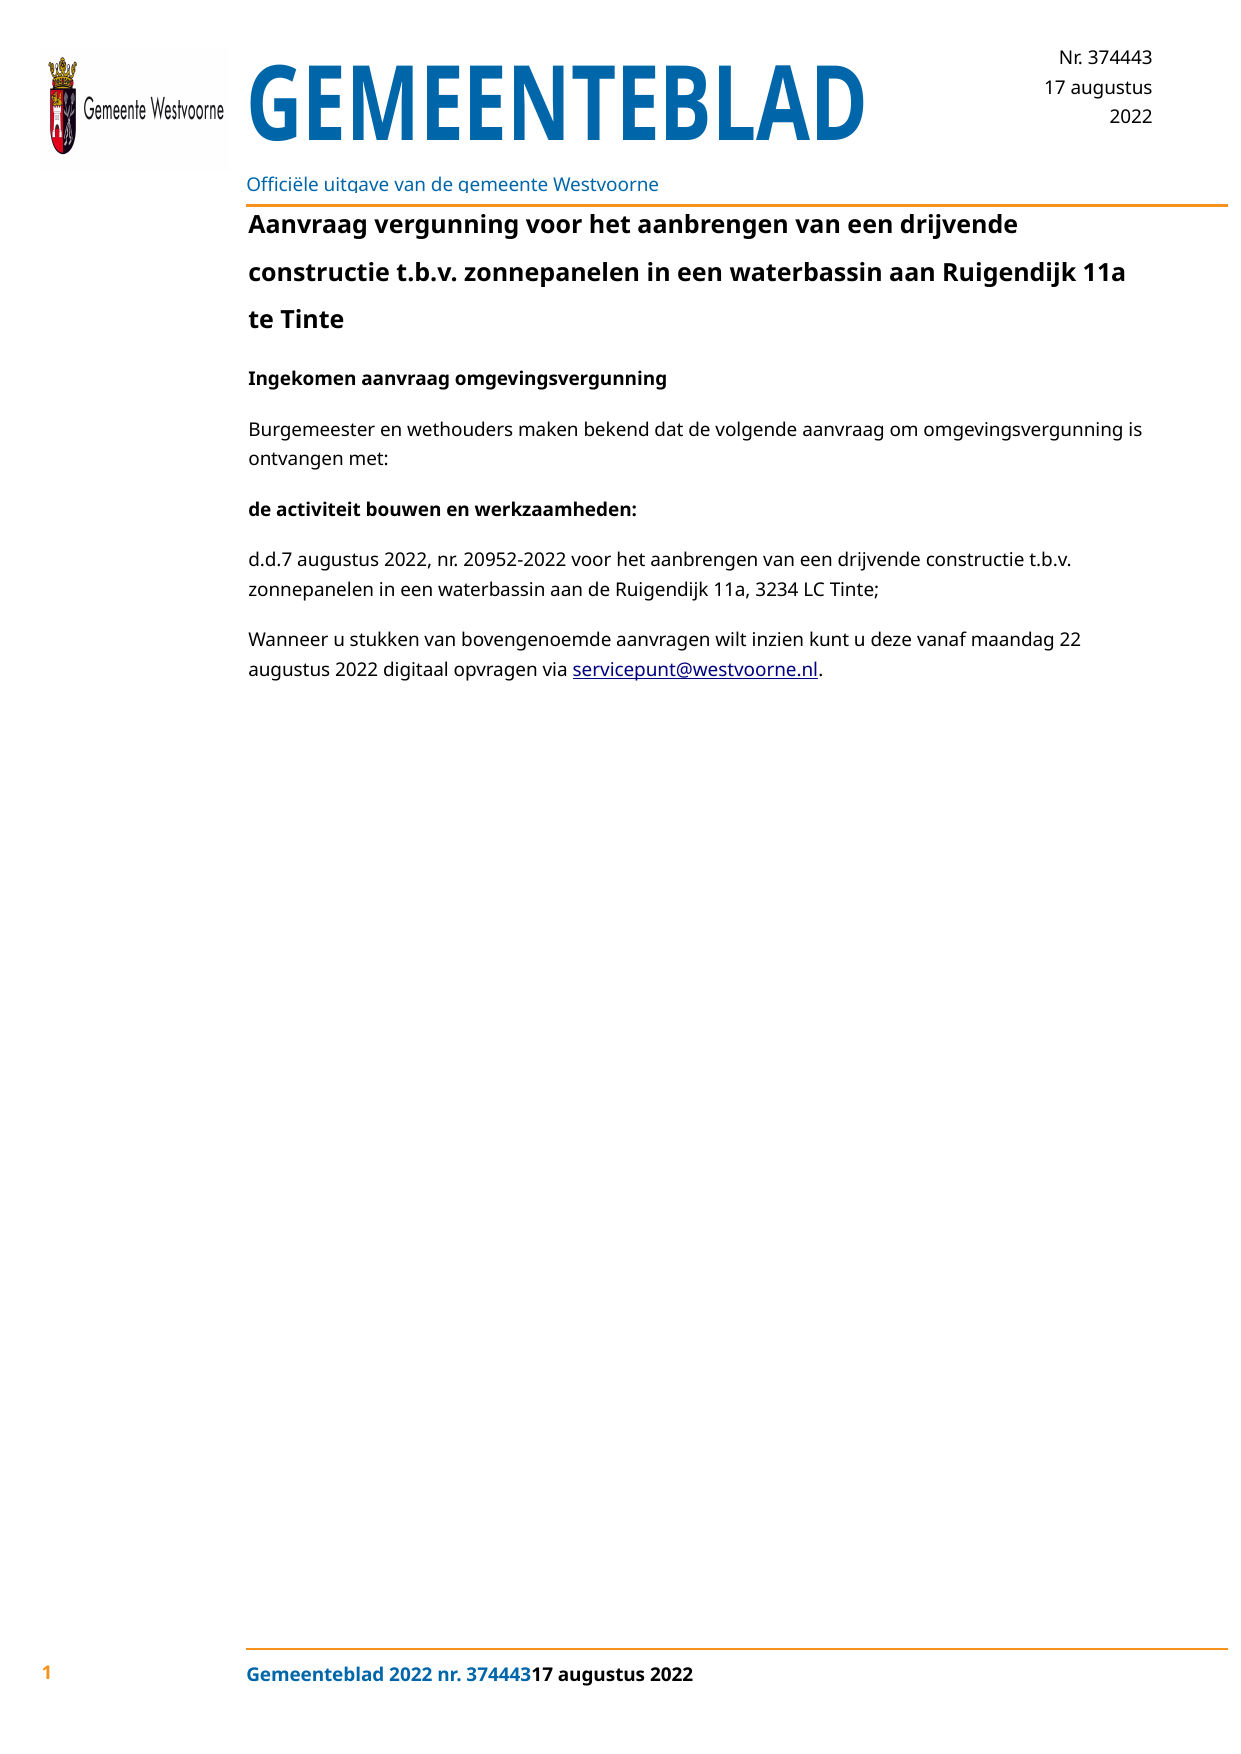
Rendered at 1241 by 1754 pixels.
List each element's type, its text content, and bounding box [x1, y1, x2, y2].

text Ingekomen aanvraag omgevingsvergunning [248, 366, 1152, 391]
text de activiteit bouwen en werkzaamheden: [248, 496, 1152, 522]
text Burgemeester en wethouders maken bekend dat de volgende aanvraag om omgevingsvergunning is ontvangen met: [248, 416, 1152, 471]
text Wanneer u stukken van bovengenoemde aanvragen wilt inzien kunt u deze vanaf maandag 22 augustus 2022 digitaal opvragen via servicepunt@westvoorne.nl. [248, 626, 1152, 682]
text d.d.7 augustus 2022, nr. 20952-2022 voor het aanbrengen van een drijvende constructie t.b.v. zonnepanelen in een waterbassin aan de Ruigendijk 11a, 3234 LC Tinte; [248, 546, 1152, 602]
text Aanvraag vergunning voor het aanbrengen van een drijvende constructie t.b.v. zonnepanelen in een waterbassin aan Ruigendijk 11a te Tinte [248, 207, 1152, 336]
picture [41, 47, 231, 172]
